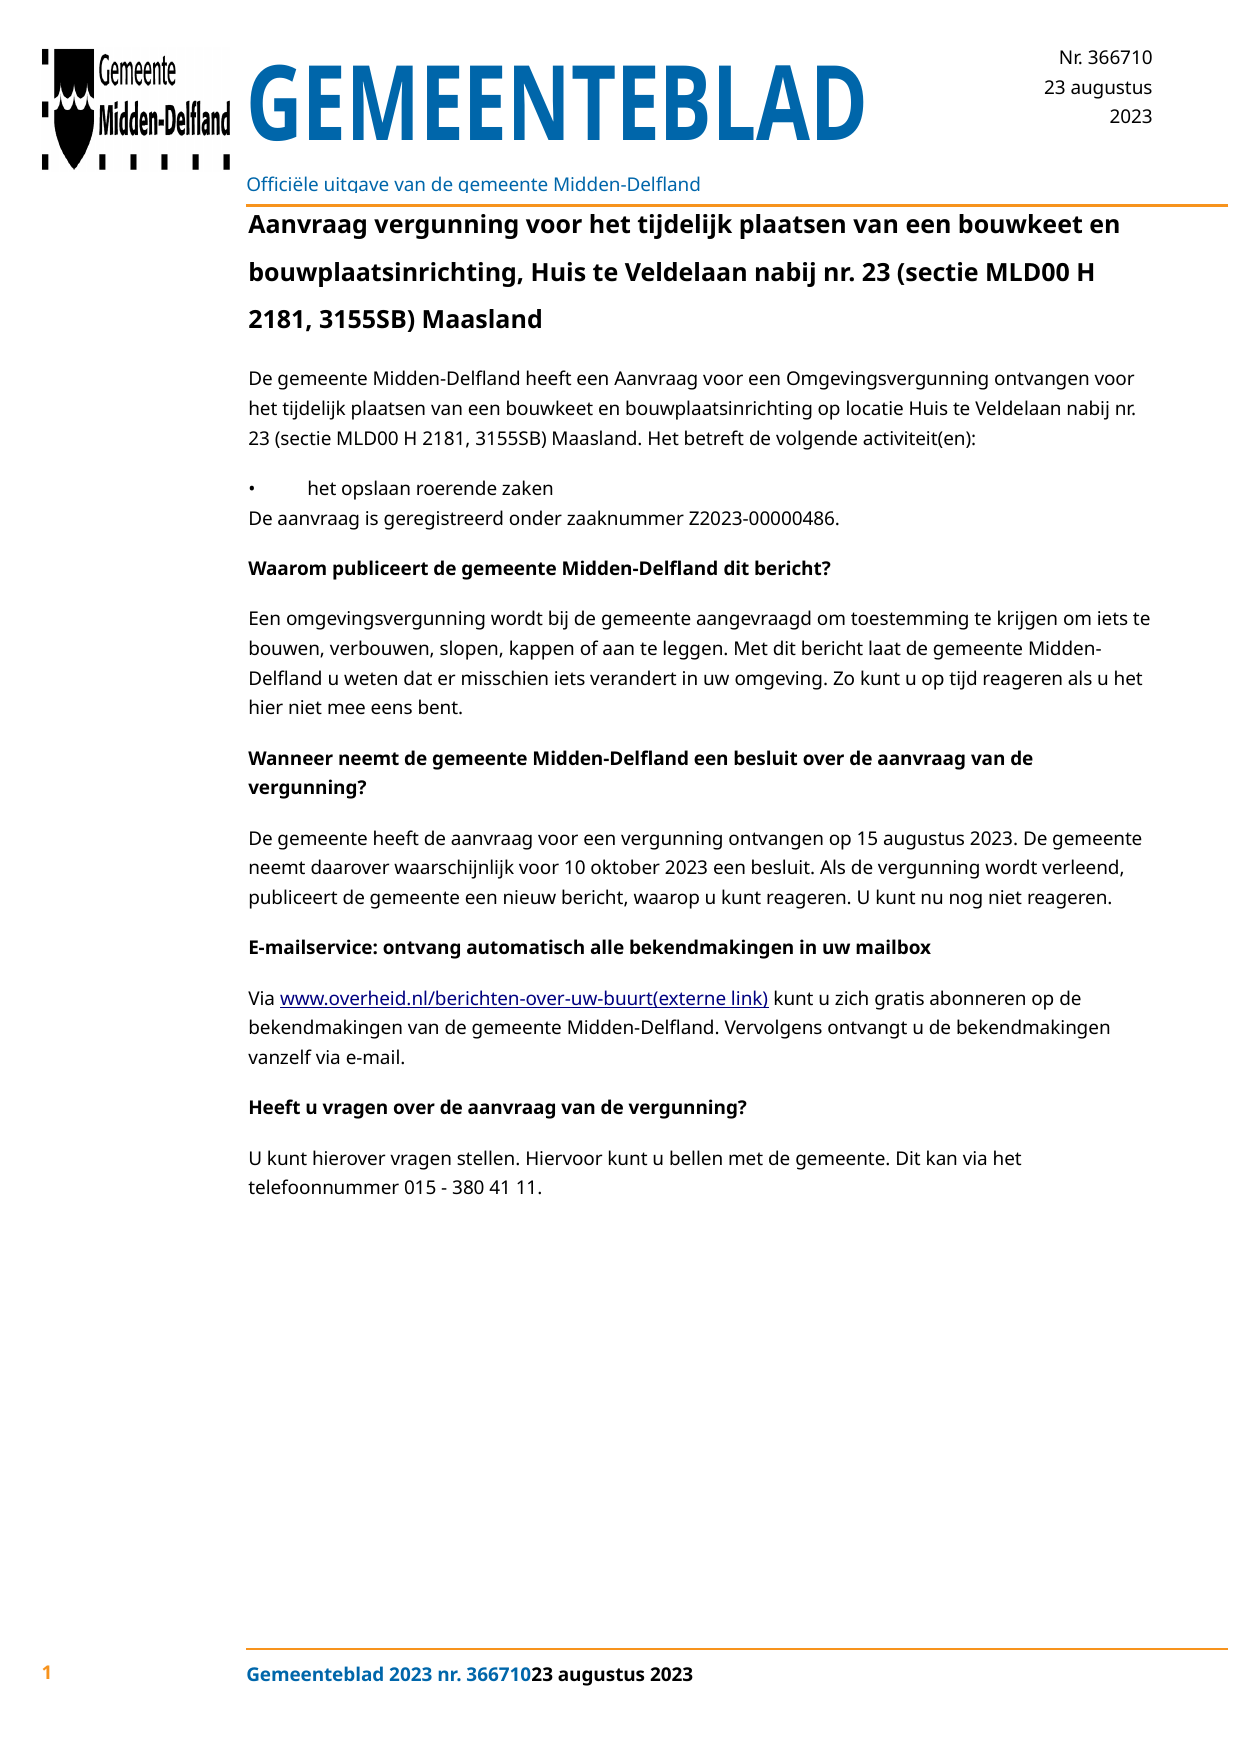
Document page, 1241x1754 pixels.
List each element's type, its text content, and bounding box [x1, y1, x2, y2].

text Aanvraag vergunning voor het tijdelijk plaatsen van een bouwkeet en bouwplaatsinrichting, Huis te Veldelaan nabij nr. 23 (sectie MLD00 H 2181, 3155SB) Maasland [248, 207, 1152, 336]
text Waarom publiceert de gemeente Midden-Delfland dit bericht? [248, 555, 1152, 581]
text Heeft u vragen over de aanvraag van de vergunning? [248, 1094, 1152, 1120]
text De aanvraag is geregistreerd onder zaaknummer Z2023-00000486. [248, 505, 1152, 530]
list het opslaan roerende zaken [248, 475, 1152, 501]
picture [41, 47, 231, 172]
text Via www.overheid.nl/berichten-over-uw-buurt(externe link) kunt u zich gratis abonneren op de bekendmakingen van de gemeente Midden-Delfland. Vervolgens ontvangt u de bekendmakingen vanzelf via e-mail. [248, 985, 1152, 1069]
text De gemeente Midden-Delfland heeft een Aanvraag voor een Omgevingsvergunning ontvangen voor het tijdelijk plaatsen van een bouwkeet en bouwplaatsinrichting op locatie Huis te Veldelaan nabij nr. 23 (sectie MLD00 H 2181, 3155SB) Maasland. Het betreft de volgende activiteit(en): [248, 366, 1152, 450]
text Een omgevingsvergunning wordt bij de gemeente aangevraagd om toestemming te krijgen om iets te bouwen, verbouwen, slopen, kappen of aan te leggen. Met dit bericht laat de gemeente Midden-Delfland u weten dat er misschien iets verandert in uw omgeving. Zo kunt u op tijd reageren als u het hier niet mee eens bent. [248, 606, 1152, 720]
text De gemeente heeft de aanvraag voor een vergunning ontvangen op 15 augustus 2023. De gemeente neemt daarover waarschijnlijk voor 10 oktober 2023 een besluit. Als de vergunning wordt verleend, publiceert de gemeente een nieuw bericht, waarop u kunt reageren. U kunt nu nog niet reageren. [248, 825, 1152, 909]
text U kunt hierover vragen stellen. Hiervoor kunt u bellen met de gemeente. Dit kan via het telefoonnummer 015 - 380 41 11. [248, 1145, 1152, 1200]
text Wanneer neemt de gemeente Midden-Delfland een besluit over de aanvraag van de vergunning? [248, 745, 1152, 800]
text E-mailservice: ontvang automatisch alle bekendmakingen in uw mailbox [248, 934, 1152, 960]
